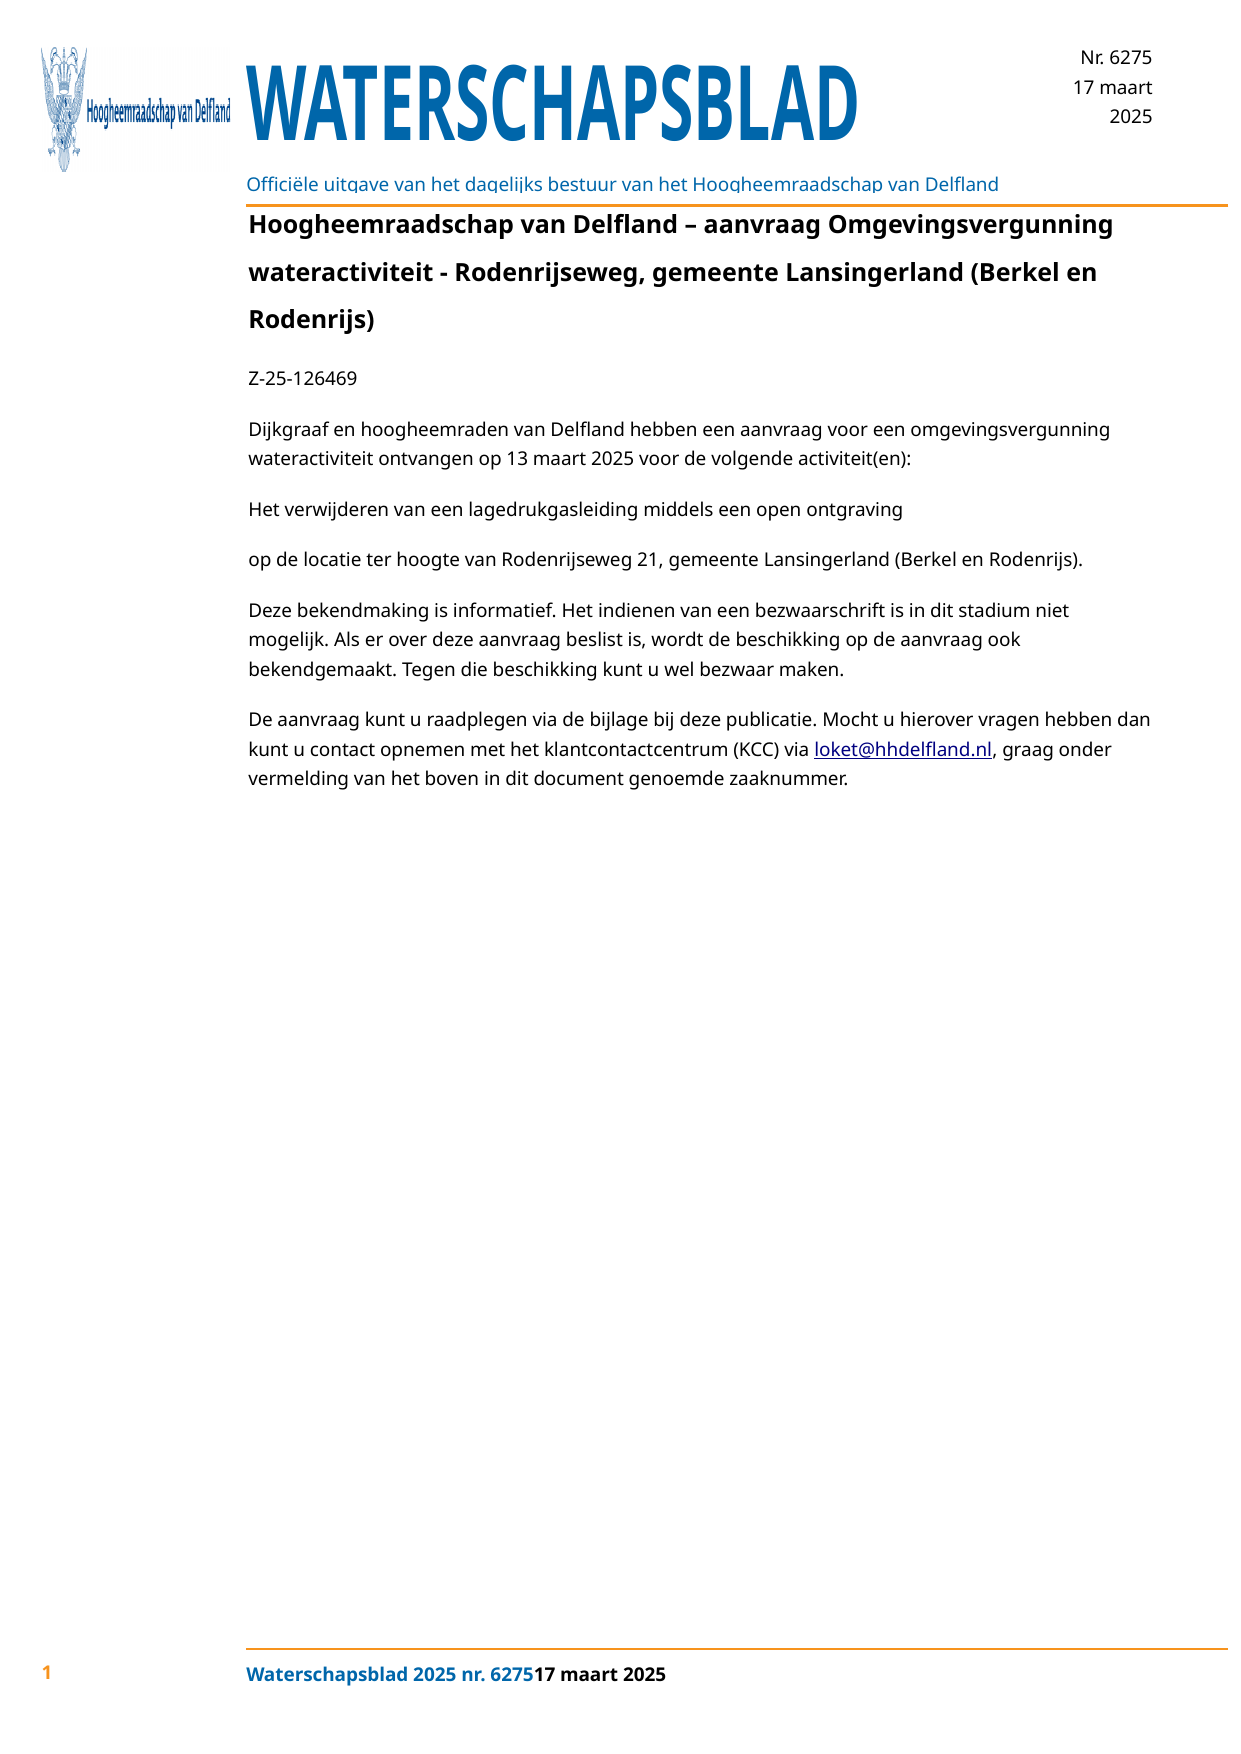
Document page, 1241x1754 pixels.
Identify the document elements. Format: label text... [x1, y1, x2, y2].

text De aanvraag kunt u raadplegen via de bijlage bij deze publicatie. Mocht u hierover vragen hebben dan kunt u contact opnemen met het klantcontactcentrum (KCC) via loket@hhdelfland.nl, graag onder vermelding van het boven in dit document genoemde zaaknummer. [248, 706, 1152, 791]
text op de locatie ter hoogte van Rodenrijseweg 21, gemeente Lansingerland (Berkel en Rodenrijs). [248, 546, 1152, 572]
text Dijkgraaf en hoogheemraden van Delfland hebben een aanvraag voor een omgevingsvergunning wateractiviteit ontvangen op 13 maart 2025 voor de volgende activiteit(en): [248, 416, 1152, 471]
text Het verwijderen van een lagedrukgasleiding middels een open ontgraving [248, 496, 1152, 522]
text Hoogheemraadschap van Delfland – aanvraag Omgevingsvergunning wateractiviteit - Rodenrijseweg, gemeente Lansingerland (Berkel en Rodenrijs) [248, 207, 1152, 336]
text Deze bekendmaking is informatief. Het indienen van een bezwaarschrift is in dit stadium niet mogelijk. Als er over deze aanvraag beslist is, wordt de beschikking op de aanvraag ook bekendgemaakt. Tegen die beschikking kunt u wel bezwaar maken. [248, 597, 1152, 682]
picture [41, 47, 231, 172]
text Z-25-126469 [248, 366, 1152, 391]
